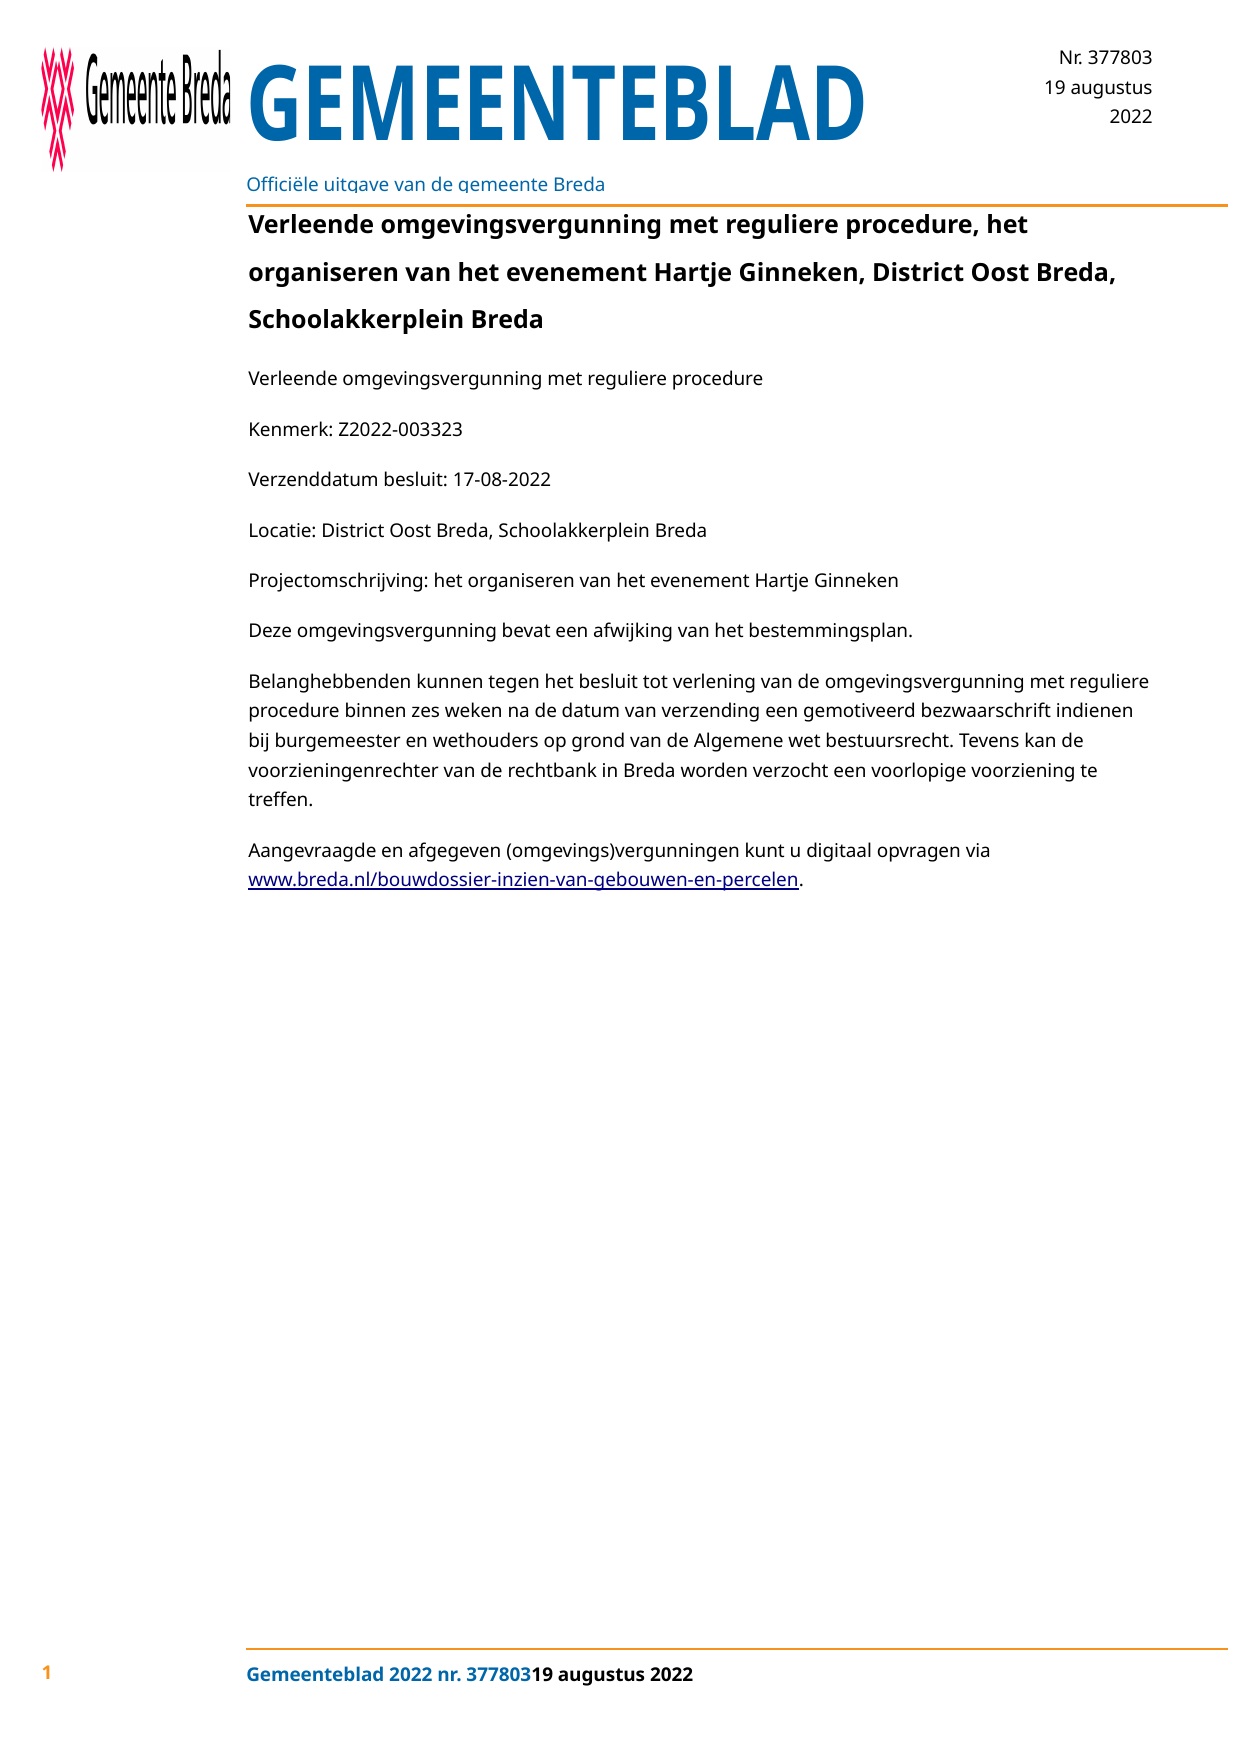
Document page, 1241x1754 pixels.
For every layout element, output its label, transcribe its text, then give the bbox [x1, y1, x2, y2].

text Projectomschrijving: het organiseren van het evenement Hartje Ginneken [248, 567, 1152, 593]
text Deze omgevingsvergunning bevat een afwijking van het bestemmingsplan. [248, 618, 1152, 643]
text Kenmerk: Z2022-003323 [248, 416, 1152, 442]
text Aangevraagde en afgegeven (omgevings)vergunningen kunt u digitaal opvragen via www.breda.nl/bouwdossier-inzien-van-gebouwen-en-percelen. [248, 837, 1152, 892]
text Verzenddatum besluit: 17-08-2022 [248, 466, 1152, 492]
picture [41, 47, 231, 172]
text Verleende omgevingsvergunning met reguliere procedure, het organiseren van het evenement Hartje Ginneken, District Oost Breda, Schoolakkerplein Breda [248, 207, 1152, 336]
text Belanghebbenden kunnen tegen het besluit tot verlening van de omgevingsvergunning met reguliere procedure binnen zes weken na de datum van verzending een gemotiveerd bezwaarschrift indienen bij burgemeester en wethouders op grond van de Algemene wet bestuursrecht. Tevens kan de voorzieningenrechter van de rechtbank in Breda worden verzocht een voorlopige voorziening te treffen. [248, 668, 1152, 812]
text Locatie: District Oost Breda, Schoolakkerplein Breda [248, 517, 1152, 542]
text Verleende omgevingsvergunning met reguliere procedure [248, 366, 1152, 391]
